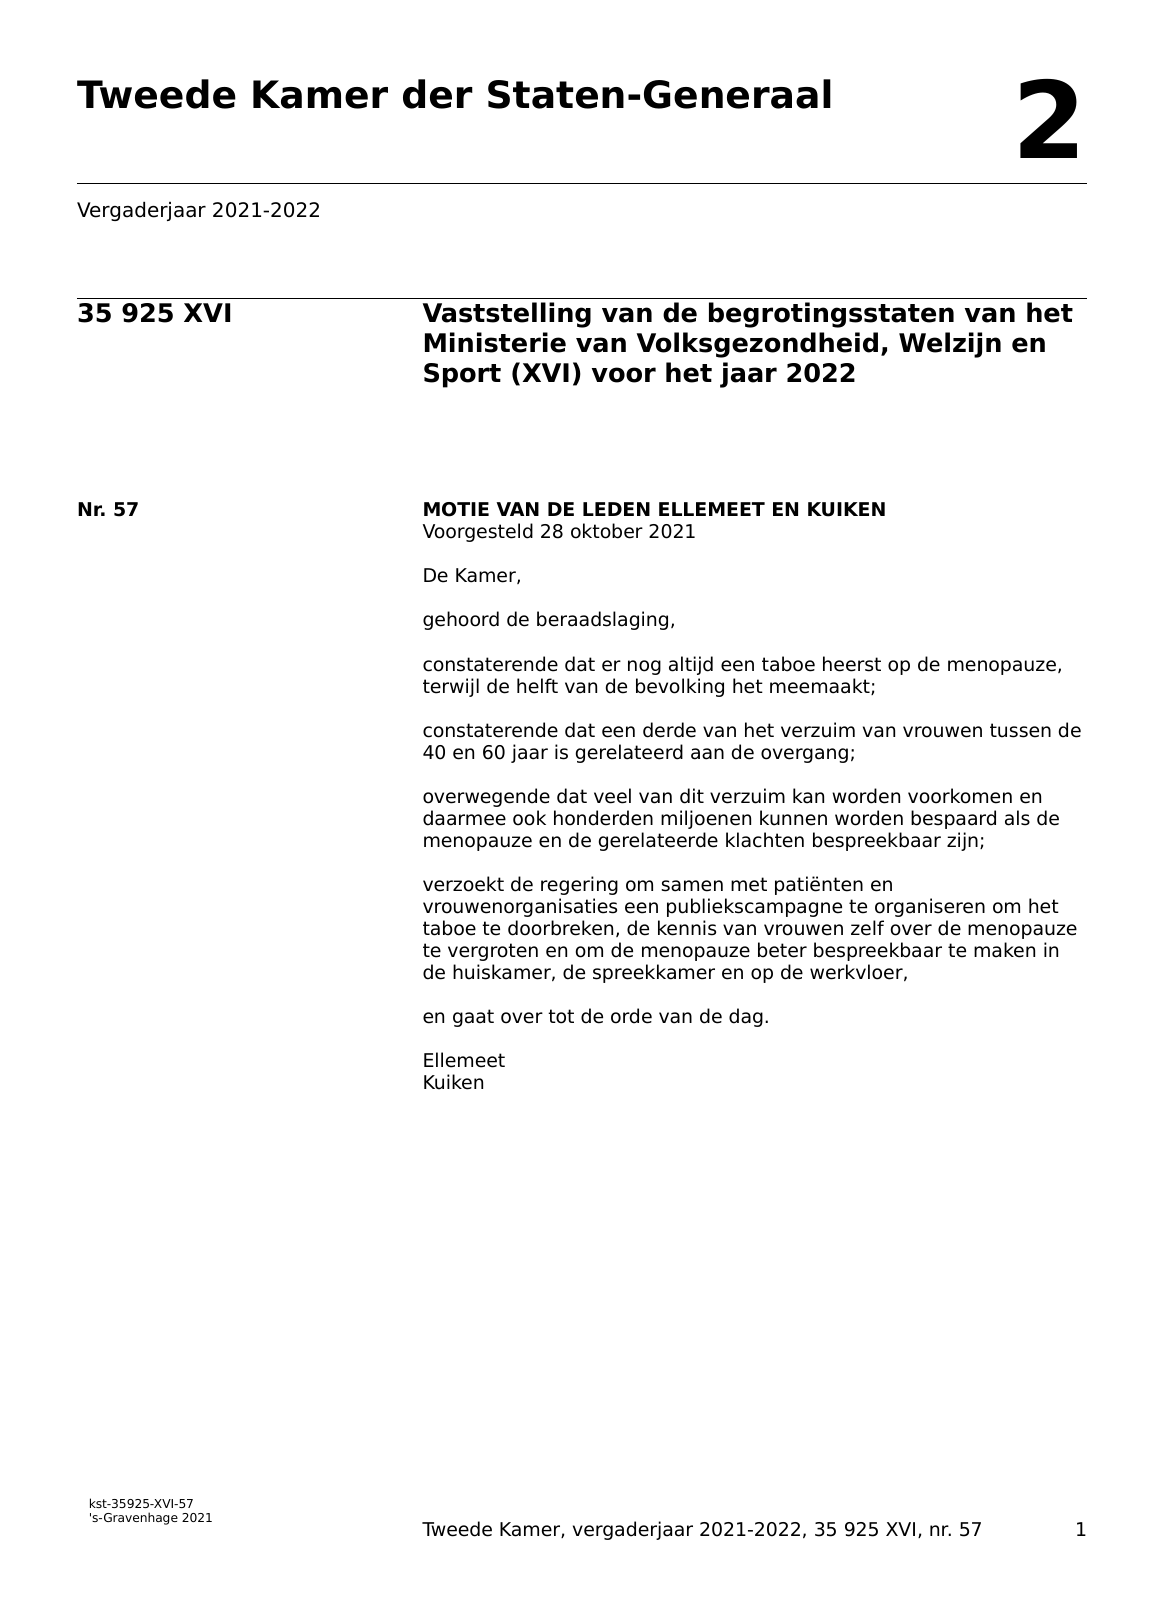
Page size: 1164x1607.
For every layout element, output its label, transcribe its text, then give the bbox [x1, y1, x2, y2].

text De Kamer, [422, 565, 1087, 587]
text kst-35925-XVI-57 [88, 1497, 323, 1511]
table_header 2 [886, 59, 1087, 183]
text verzoekt de regering om samen met patiënten en vrouwenorganisaties een publiekscampagne te organiseren om het taboe te doorbreken, de kennis van vrouwen zelf over de menopauze te vergroten en om de menopauze beter bespreekbaar te maken in de huiskamer, de spreekkamer en op de werkvloer, [422, 874, 1087, 984]
text Voorgesteld 28 oktober 2021 [422, 521, 1087, 543]
subtitle 35 925 XVI Vaststelling van de begrotingsstaten van het Ministerie van Volksgezondheid, Welzijn en Sport (XVI) voor het jaar 2022 [77, 299, 1087, 388]
text constaterende dat een derde van het verzuim van vrouwen tussen de 40 en 60 jaar is gerelateerd aan de overgang; [422, 720, 1087, 764]
text gehoord de beraadslaging, [422, 609, 1087, 631]
table_header Tweede Kamer der Staten-Generaal [77, 59, 886, 183]
text constaterende dat er nog altijd een taboe heerst op de menopauze, terwijl de helft van de bevolking het meemaakt; [422, 653, 1087, 697]
table_cell Vergaderjaar 2021-2022 [77, 184, 1087, 298]
subtitle Nr. 57 MOTIE VAN DE LEDEN ELLEMEET EN KUIKEN [77, 499, 1087, 521]
text Kuiken [422, 1072, 1087, 1094]
text overwegende dat veel van dit verzuim kan worden voorkomen en daarmee ook honderden miljoenen kunnen worden bespaard als de menopauze en de gerelateerde klachten bespreekbaar zijn; [422, 786, 1087, 852]
text en gaat over tot de orde van de dag. [422, 1006, 1087, 1028]
text 's-Gravenhage 2021 [88, 1511, 323, 1525]
text Ellemeet [422, 1050, 1087, 1072]
